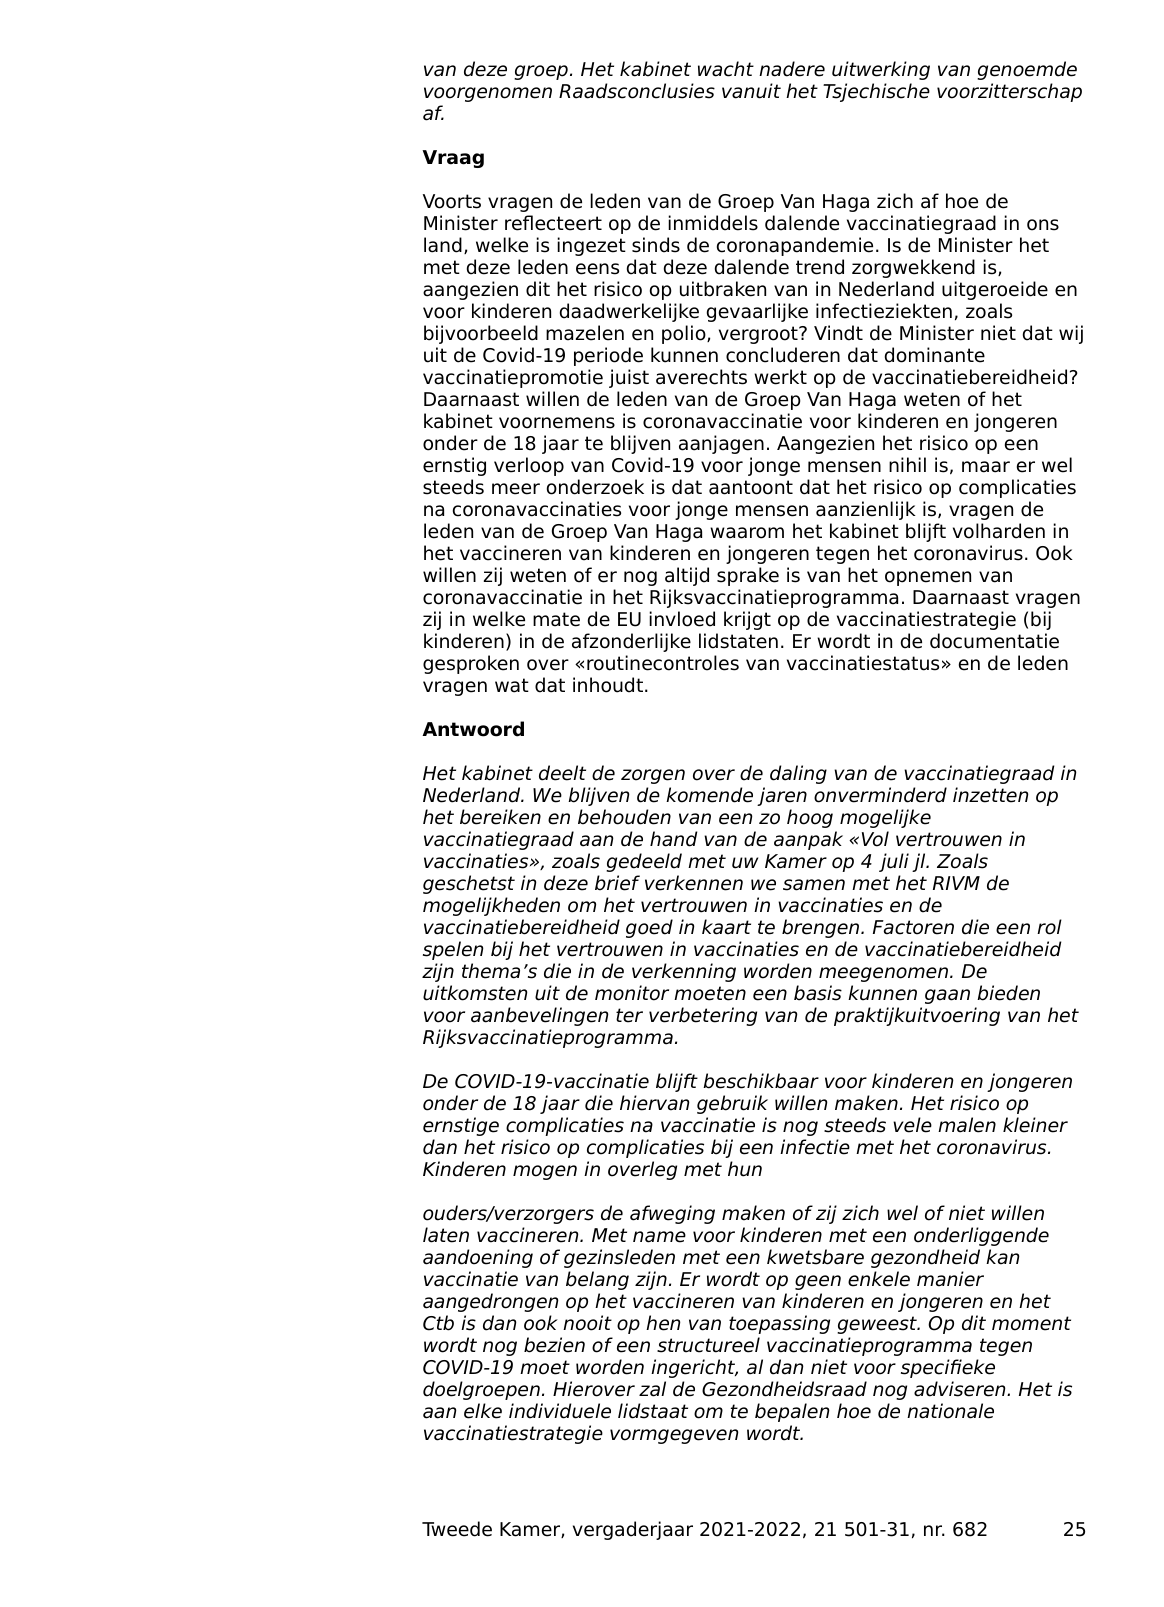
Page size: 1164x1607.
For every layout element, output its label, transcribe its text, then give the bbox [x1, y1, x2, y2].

text Voorts vragen de leden van de Groep Van Haga zich af hoe de Minister reflecteert op de inmiddels dalende vaccinatiegraad in ons land, welke is ingezet sinds de coronapandemie. Is de Minister het met deze leden eens dat deze dalende trend zorgwekkend is, aangezien dit het risico op uitbraken van in Nederland uitgeroeide en voor kinderen daadwerkelijke gevaarlijke infectieziekten, zoals bijvoorbeeld mazelen en polio, vergroot? Vindt de Minister niet dat wij uit de Covid-19 periode kunnen concluderen dat dominante vaccinatiepromotie juist averechts werkt op de vaccinatiebereidheid? Daarnaast willen de leden van de Groep Van Haga weten of het kabinet voornemens is coronavaccinatie voor kinderen en jongeren onder de 18 jaar te blijven aanjagen. Aangezien het risico op een ernstig verloop van Covid-19 voor jonge mensen nihil is, maar er wel steeds meer onderzoek is dat aantoont dat het risico op complicaties na coronavaccinaties voor jonge mensen aanzienlijk is, vragen de leden van de Groep Van Haga waarom het kabinet blijft volharden in het vaccineren van kinderen en jongeren tegen het coronavirus. Ook willen zij weten of er nog altijd sprake is van het opnemen van coronavaccinatie in het Rijksvaccinatieprogramma. Daarnaast vragen zij in welke mate de EU invloed krijgt op de vaccinatiestrategie (bij kinderen) in de afzonderlijke lidstaten. Er wordt in de documentatie gesproken over «routinecontroles van vaccinatiestatus» en de leden vragen wat dat inhoudt. [422, 191, 1087, 697]
text Het kabinet deelt de zorgen over de daling van de vaccinatiegraad in Nederland. We blijven de komende jaren onverminderd inzetten op het bereiken en behouden van een zo hoog mogelijke vaccinatiegraad aan de hand van de aanpak «Vol vertrouwen in vaccinaties», zoals gedeeld met uw Kamer op 4 juli jl. Zoals geschetst in deze brief verkennen we samen met het RIVM de mogelijkheden om het vertrouwen in vaccinaties en de vaccinatiebereidheid goed in kaart te brengen. Factoren die een rol spelen bij het vertrouwen in vaccinaties en de vaccinatiebereidheid zijn thema’s die in de verkenning worden meegenomen. De uitkomsten uit de monitor moeten een basis kunnen gaan bieden voor aanbevelingen ter verbetering van de praktijkuitvoering van het Rijksvaccinatieprogramma. [422, 763, 1087, 1049]
subtitle Vraag [422, 147, 1087, 169]
text ouders/verzorgers de afweging maken of zij zich wel of niet willen laten vaccineren. Met name voor kinderen met een onderliggende aandoening of gezinsleden met een kwetsbare gezondheid kan vaccinatie van belang zijn. Er wordt op geen enkele manier aangedrongen op het vaccineren van kinderen en jongeren en het Ctb is dan ook nooit op hen van toepassing geweest. Op dit moment wordt nog bezien of een structureel vaccinatieprogramma tegen COVID-19 moet worden ingericht, al dan niet voor specifieke doelgroepen. Hierover zal de Gezondheidsraad nog adviseren. Het is aan elke individuele lidstaat om te bepalen hoe de nationale vaccinatiestrategie vormgegeven wordt. [422, 1203, 1087, 1445]
text van deze groep. Het kabinet wacht nadere uitwerking van genoemde voorgenomen Raadsconclusies vanuit het Tsjechische voorzitterschap af. [422, 59, 1087, 125]
text De COVID-19-vaccinatie blijft beschikbaar voor kinderen en jongeren onder de 18 jaar die hiervan gebruik willen maken. Het risico op ernstige complicaties na vaccinatie is nog steeds vele malen kleiner dan het risico op complicaties bij een infectie met het coronavirus. Kinderen mogen in overleg met hun [422, 1071, 1087, 1181]
subtitle Antwoord [422, 719, 1087, 741]
